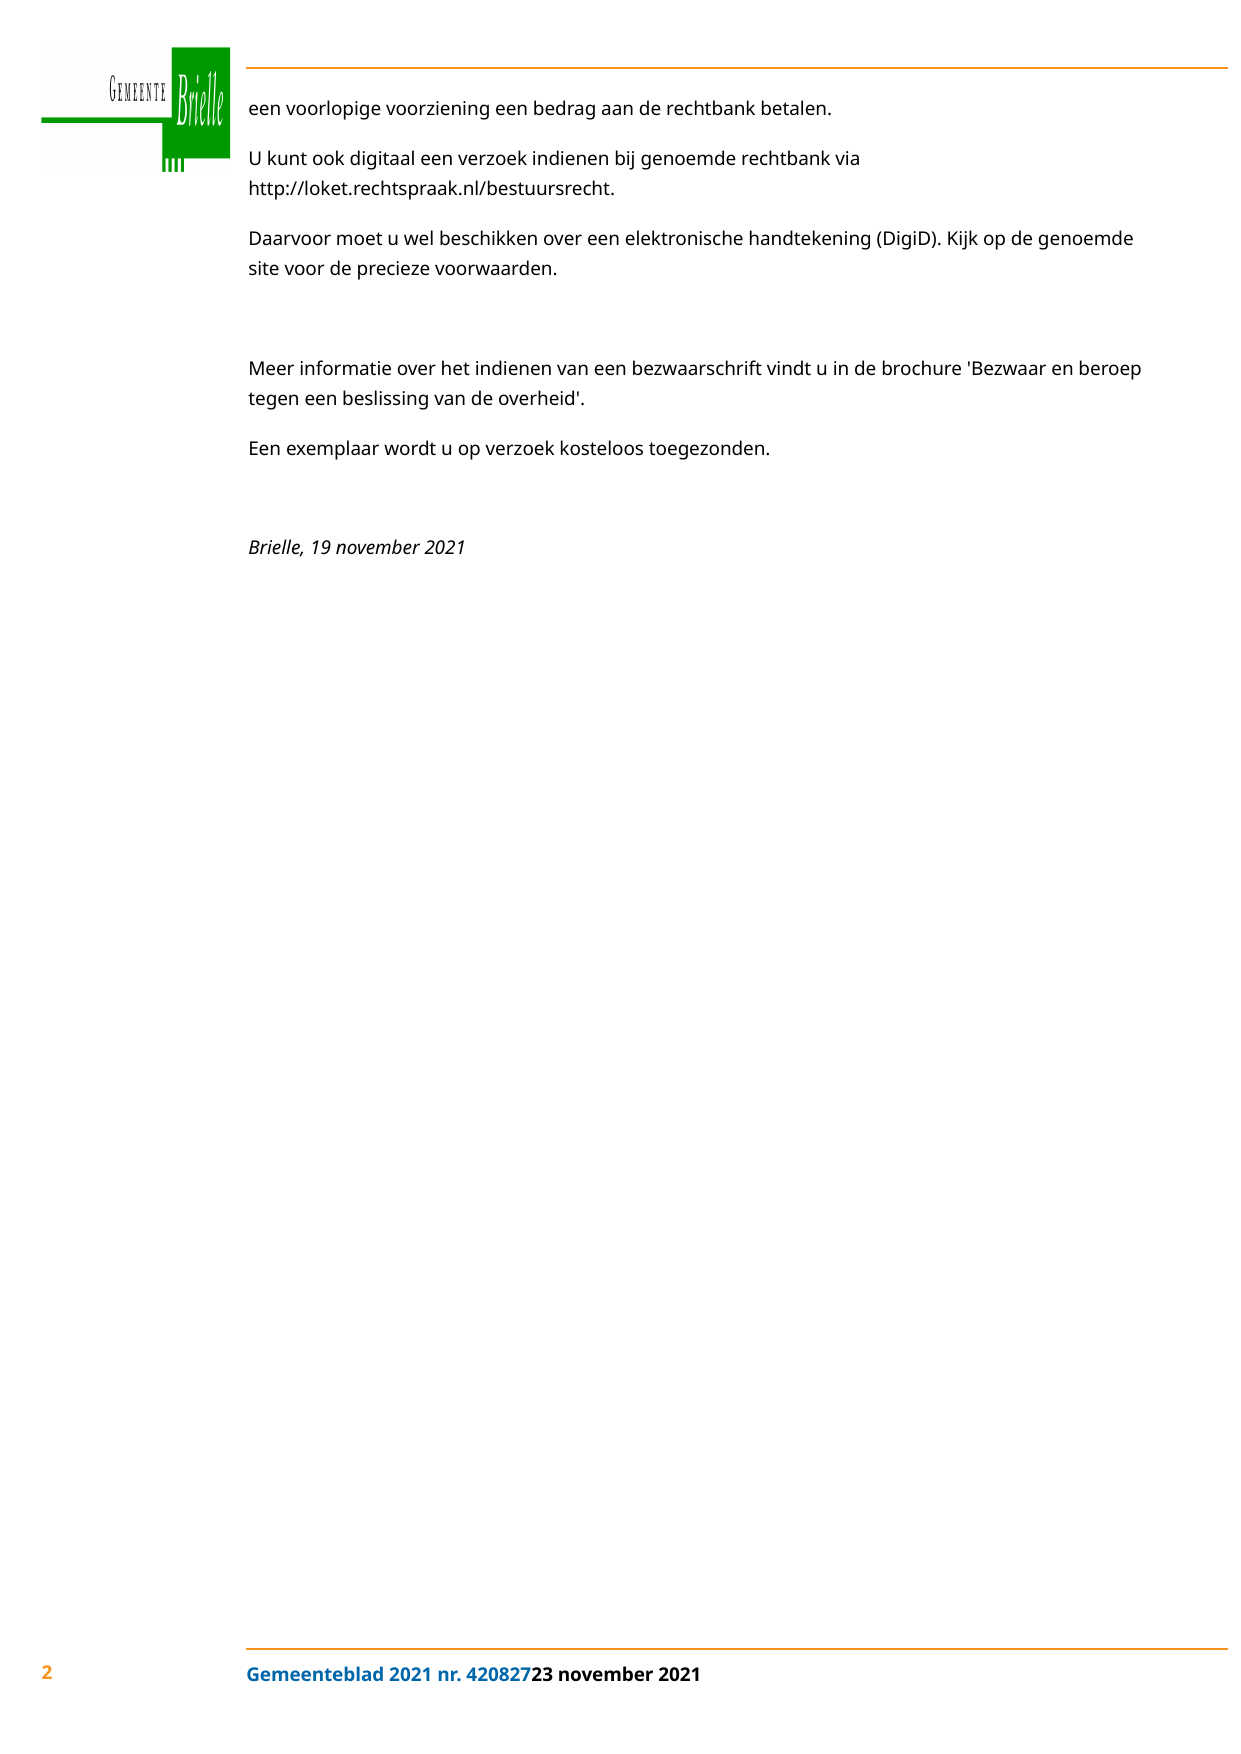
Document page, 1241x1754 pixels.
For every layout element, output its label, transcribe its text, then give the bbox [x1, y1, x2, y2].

text Een exemplaar wordt u op verzoek kosteloos toegezonden. [248, 436, 1152, 461]
text U kunt ook digitaal een verzoek indienen bij genoemde rechtbank via http://loket.rechtspraak.nl/bestuursrecht. [248, 145, 1152, 201]
text Meer informatie over het indienen van een bezwaarschrift vindt u in de brochure 'Bezwaar en beroep tegen een beslissing van de overheid'. [248, 356, 1152, 411]
text Brielle, 19 november 2021 [248, 534, 1152, 559]
text Daarvoor moet u wel beschikken over een elektronische handtekening (DigiD). Kijk op de genoemde site voor de precieze voorwaarden. [248, 225, 1152, 281]
picture [41, 47, 231, 172]
text een voorlopige voorziening een bedrag aan de rechtbank betalen. [248, 95, 1152, 121]
